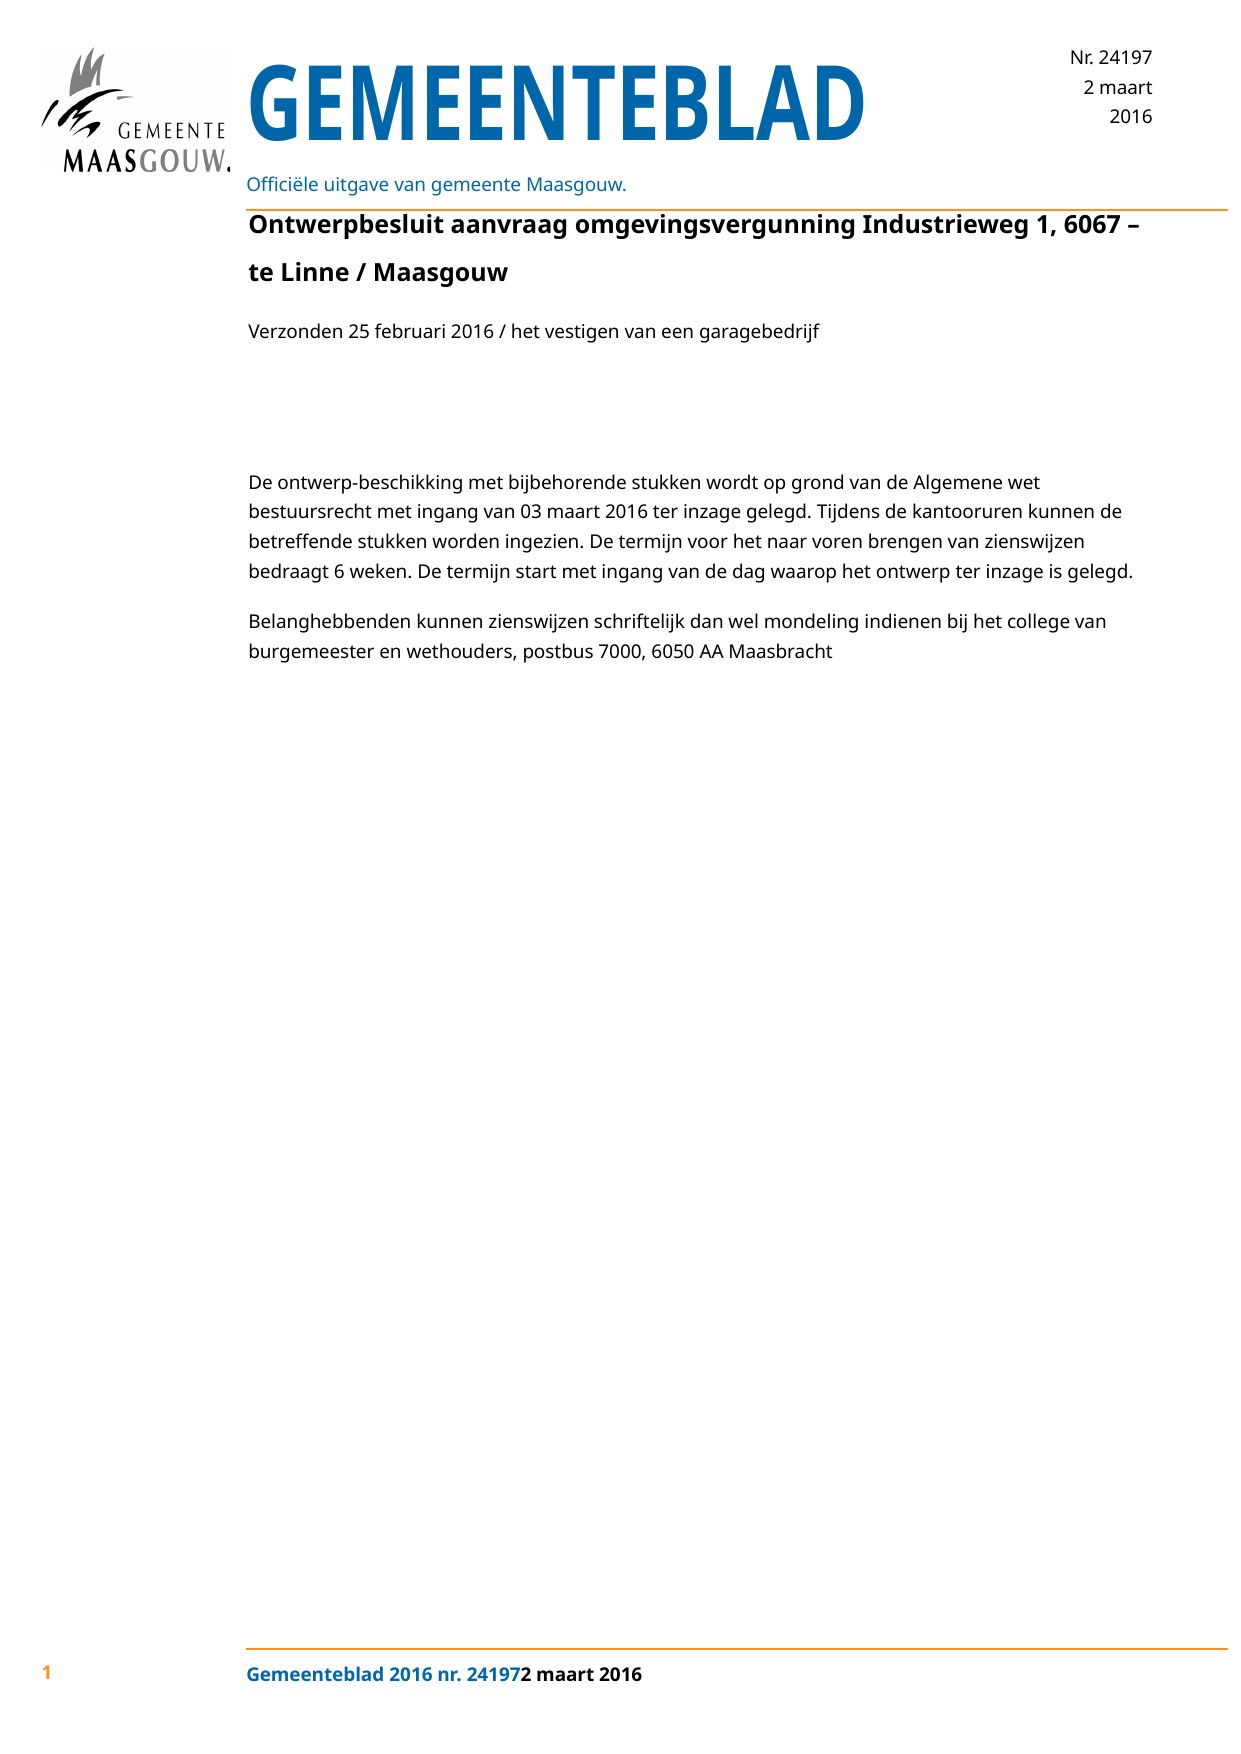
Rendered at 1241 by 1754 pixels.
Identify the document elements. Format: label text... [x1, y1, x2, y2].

text De ontwerp-beschikking met bijbehorende stukken wordt op grond van de Algemene wet bestuursrecht met ingang van 03 maart 2016 ter inzage gelegd. Tijdens de kantooruren kunnen de betreffende stukken worden ingezien. De termijn voor het naar voren brengen van zienswijzen bedraagt 6 weken. De termijn start met ingang van de dag waarop het ontwerp ter inzage is gelegd. [248, 469, 1152, 584]
text Ontwerpbesluit aanvraag omgevingsvergunning Industrieweg 1, 6067 – te Linne / Maasgouw [248, 211, 1152, 288]
text Belanghebbenden kunnen zienswijzen schriftelijk dan wel mondeling indienen bij het college van burgemeester en wethouders, postbus 7000, 6050 AA Maasbracht [248, 608, 1152, 664]
text Verzonden 25 februari 2016 / het vestigen van een garagebedrijf [248, 318, 1152, 344]
picture [41, 47, 231, 172]
